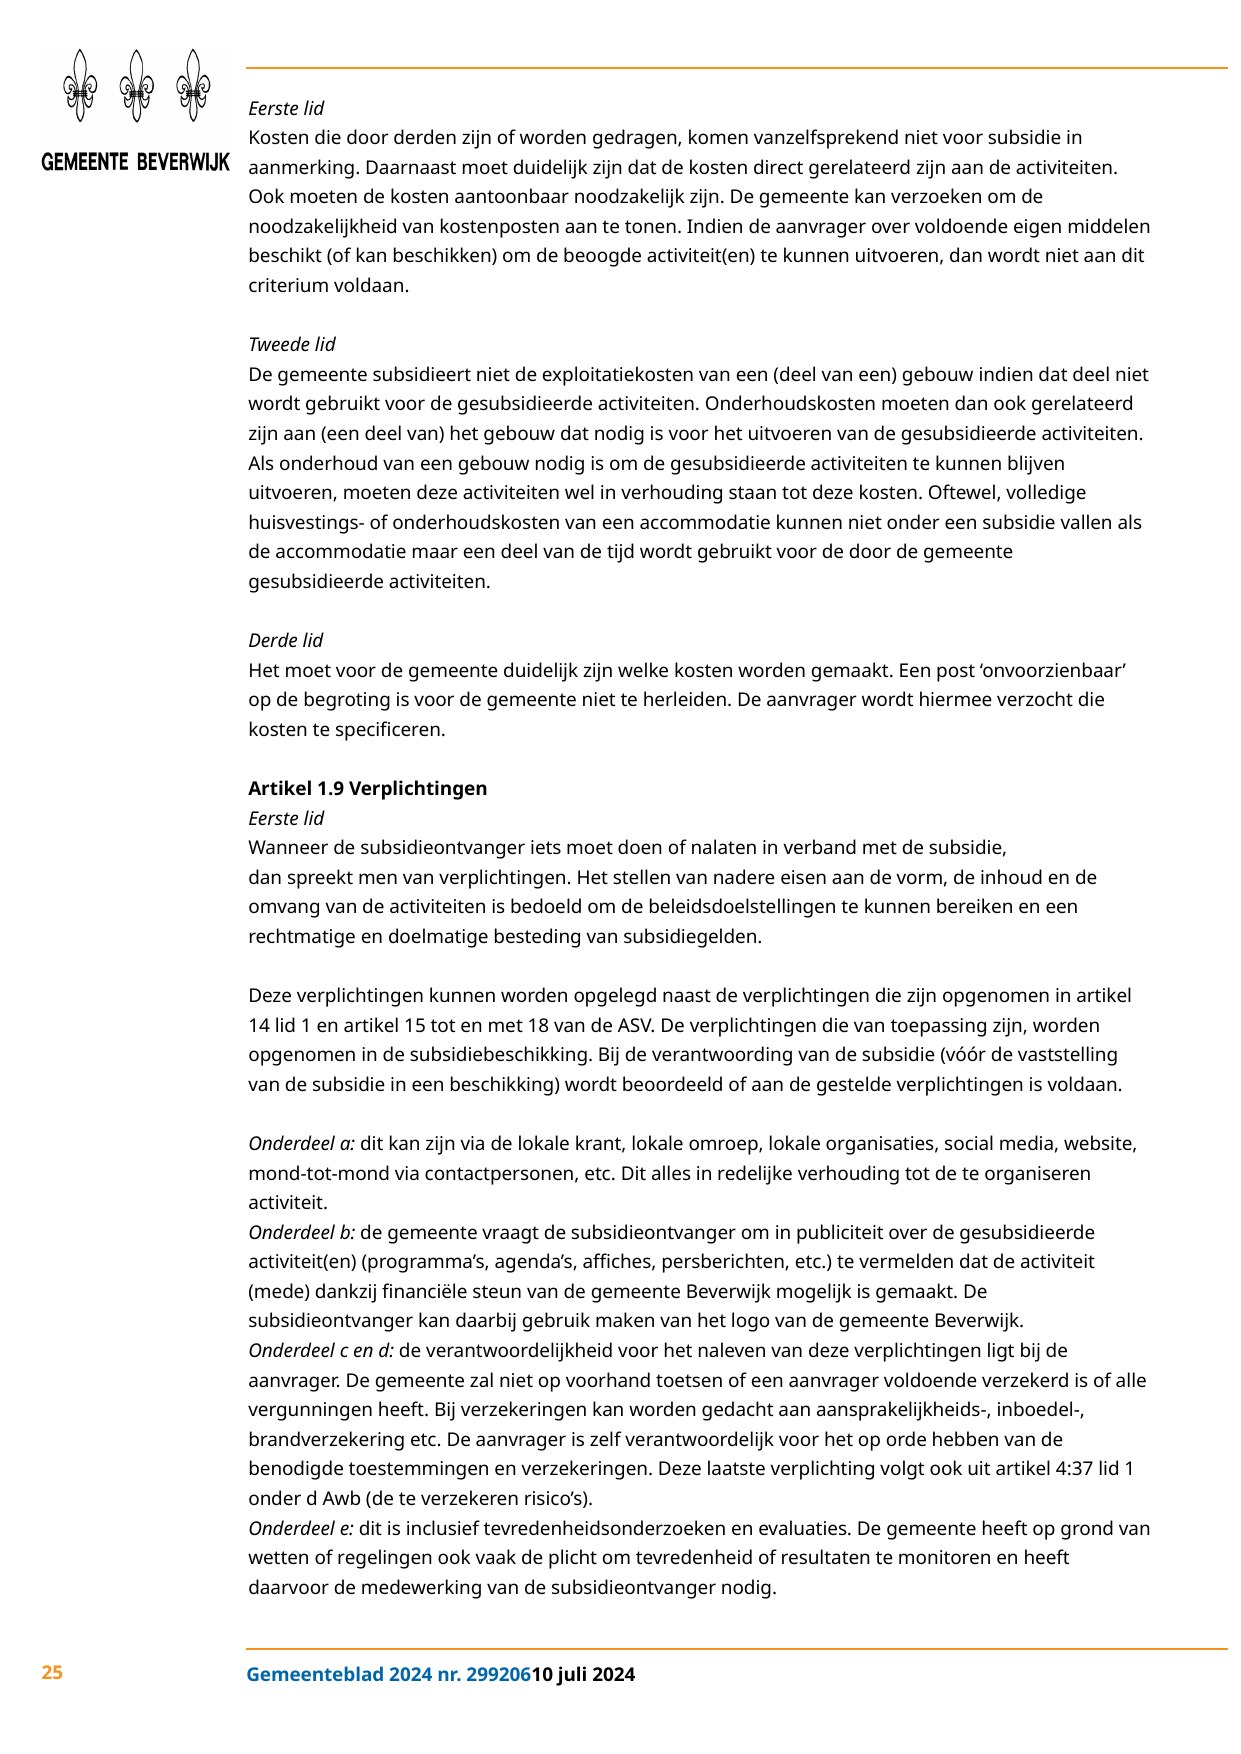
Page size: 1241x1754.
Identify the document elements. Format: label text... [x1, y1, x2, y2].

picture [41, 47, 231, 172]
text Artikel 1.9 Verplichtingen [248, 775, 1152, 801]
text Onderdeel a: dit kan zijn via de lokale krant, lokale omroep, lokale organisaties, social media, website, mond-tot-mond via contactpersonen, etc. Dit alles in redelijke verhouding tot de te organiseren activiteit. [248, 1130, 1152, 1215]
text Eerste lid [248, 95, 1152, 121]
text De gemeente subsidieert niet de exploitatiekosten van een (deel van een) gebouw indien dat deel niet wordt gebruikt voor de gesubsidieerde activiteiten. Onderhoudskosten moeten dan ook gerelateerd zijn aan (een deel van) het gebouw dat nodig is voor het uitvoeren van de gesubsidieerde activiteiten. Als onderhoud van een gebouw nodig is om de gesubsidieerde activiteiten te kunnen blijven uitvoeren, moeten deze activiteiten wel in verhouding staan tot deze kosten. Oftewel, volledige huisvestings- of onderhoudskosten van een accommodatie kunnen niet onder een subsidie vallen als de accommodatie maar een deel van de tijd wordt gebruikt voor de door de gemeente gesubsidieerde activiteiten. [248, 361, 1152, 594]
text Het moet voor de gemeente duidelijk zijn welke kosten worden gemaakt. Een post ‘onvoorzienbaar’ op de begroting is voor de gemeente niet te herleiden. De aanvrager wordt hiermee verzocht die kosten te specificeren. [248, 657, 1152, 742]
text Onderdeel c en d: de verantwoordelijkheid voor het naleven van deze verplichtingen ligt bij de aanvrager. De gemeente zal niet op voorhand toetsen of een aanvrager voldoende verzekerd is of alle vergunningen heeft. Bij verzekeringen kan worden gedacht aan aansprakelijkheids-, inboedel-, brandverzekering etc. De aanvrager is zelf verantwoordelijk voor het op orde hebben van de benodigde toestemmingen en verzekeringen. Deze laatste verplichting volgt ook uit artikel 4:37 lid 1 onder d Awb (de te verzekeren risico’s). [248, 1337, 1152, 1511]
text Eerste lid [248, 805, 1152, 831]
text dan spreekt men van verplichtingen. Het stellen van nadere eisen aan de vorm, de inhoud en de omvang van de activiteiten is bedoeld om de beleidsdoelstellingen te kunnen bereiken en een rechtmatige en doelmatige besteding van subsidiegelden. [248, 864, 1152, 949]
text Onderdeel b: de gemeente vraagt de subsidieontvanger om in publiciteit over de gesubsidieerde activiteit(en) (programma’s, agenda’s, affiches, persberichten, etc.) te vermelden dat de activiteit (mede) dankzij financiële steun van de gemeente Beverwijk mogelijk is gemaakt. De subsidieontvanger kan daarbij gebruik maken van het logo van de gemeente Beverwijk. [248, 1219, 1152, 1333]
text Deze verplichtingen kunnen worden opgelegd naast de verplichtingen die zijn opgenomen in artikel 14 lid 1 en artikel 15 tot en met 18 van de ASV. De verplichtingen die van toepassing zijn, worden opgenomen in de subsidiebeschikking. Bij de verantwoording van de subsidie (vóór de vaststelling van de subsidie in een beschikking) wordt beoordeeld of aan de gestelde verplichtingen is voldaan. [248, 982, 1152, 1097]
text Onderdeel e: dit is inclusief tevredenheidsonderzoeken en evaluaties. De gemeente heeft op grond van wetten of regelingen ook vaak de plicht om tevredenheid of resultaten te monitoren en heeft daarvoor de medewerking van de subsidieontvanger nodig. [248, 1515, 1152, 1600]
text Tweede lid [248, 331, 1152, 357]
text Wanneer de subsidieontvanger iets moet doen of nalaten in verband met de subsidie, [248, 834, 1152, 860]
text Kosten die door derden zijn of worden gedragen, komen vanzelfsprekend niet voor subsidie in aanmerking. Daarnaast moet duidelijk zijn dat de kosten direct gerelateerd zijn aan de activiteiten. Ook moeten de kosten aantoonbaar noodzakelijk zijn. De gemeente kan verzoeken om de noodzakelijkheid van kostenposten aan te tonen. Indien de aanvrager over voldoende eigen middelen beschikt (of kan beschikken) om de beoogde activiteit(en) te kunnen uitvoeren, dan wordt niet aan dit criterium voldaan. [248, 124, 1152, 298]
text Derde lid [248, 627, 1152, 653]
